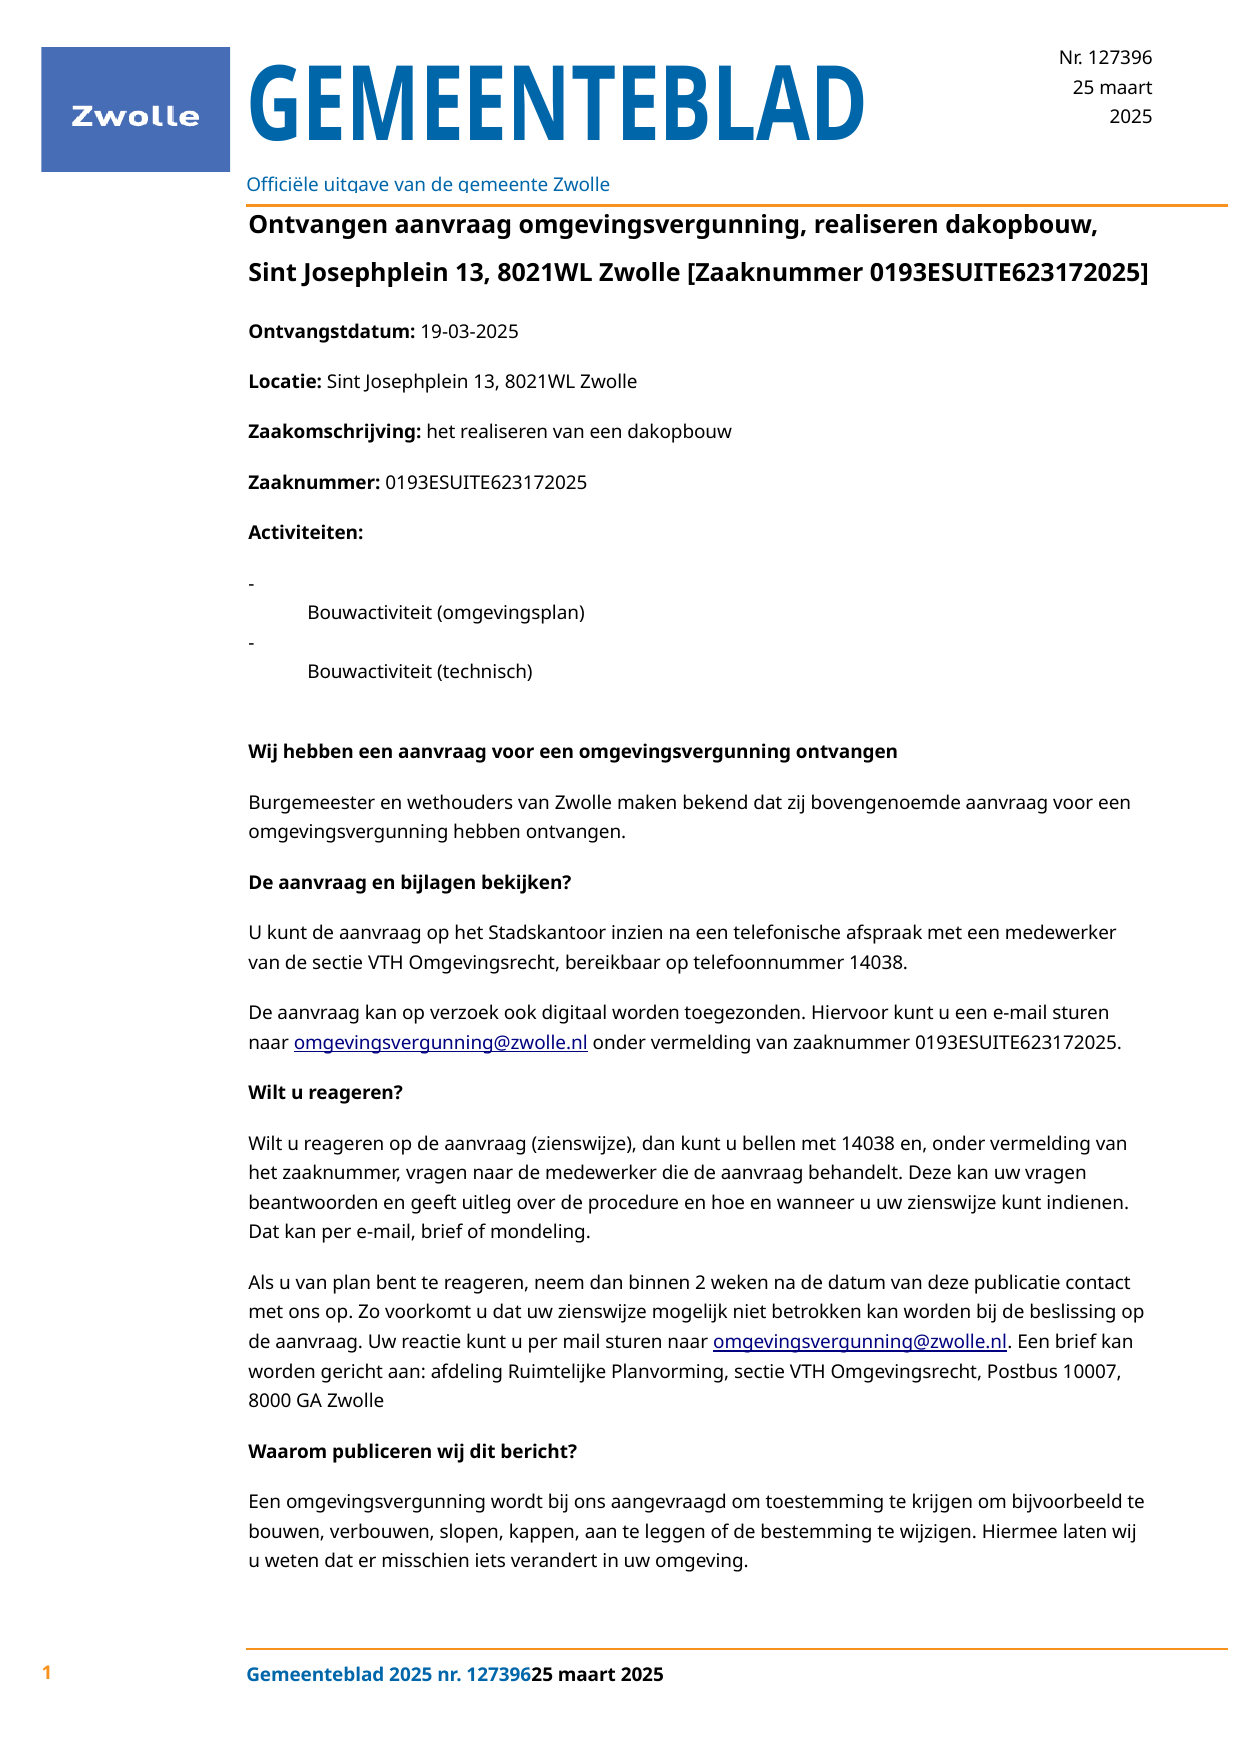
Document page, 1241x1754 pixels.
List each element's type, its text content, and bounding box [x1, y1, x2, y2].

text Zaaknummer: 0193ESUITE623172025 [248, 469, 1152, 495]
text Locatie: Sint Josephplein 13, 8021WL Zwolle [248, 368, 1152, 394]
text Activiteiten: [248, 519, 1152, 545]
list Bouwactiviteit (technisch) [248, 659, 1152, 684]
text Ontvangstdatum: 19-03-2025 [248, 318, 1152, 344]
text Wilt u reageren op de aanvraag (zienswijze), dan kunt u bellen met 14038 en, onder vermelding van het zaaknummer, vragen naar de medewerker die de aanvraag behandelt. Deze kan uw vragen beantwoorden en geeft uitleg over de procedure en hoe en wanneer u uw zienswijze kunt indienen. Dat kan per e-mail, brief of mondeling. [248, 1130, 1152, 1244]
text Een omgevingsvergunning wordt bij ons aangevraagd om toestemming te krijgen om bijvoorbeeld te bouwen, verbouwen, slopen, kappen, aan te leggen of de bestemming te wijzigen. Hiermee laten wij u weten dat er misschien iets verandert in uw omgeving. [248, 1488, 1152, 1573]
text Waarom publiceren wij dit bericht? [248, 1438, 1152, 1464]
text Wilt u reageren? [248, 1079, 1152, 1105]
picture [41, 47, 231, 172]
text Als u van plan bent te reageren, neem dan binnen 2 weken na de datum van deze publicatie contact met ons op. Zo voorkomt u dat uw zienswijze mogelijk niet betrokken kan worden bij de beslissing op de aanvraag. Uw reactie kunt u per mail sturen naar omgevingsvergunning@zwolle.nl. Een brief kan worden gericht aan: afdeling Ruimtelijke Planvorming, sectie VTH Omgevingsrecht, Postbus 10007, 8000 GA Zwolle [248, 1269, 1152, 1413]
text U kunt de aanvraag op het Stadskantoor inzien na een telefonische afspraak met een medewerker van de sectie VTH Omgevingsrecht, bereikbaar op telefoonnummer 14038. [248, 919, 1152, 975]
list Bouwactiviteit (omgevingsplan) [248, 599, 1152, 625]
text De aanvraag kan op verzoek ook digitaal worden toegezonden. Hiervoor kunt u een e-mail sturen naar omgevingsvergunning@zwolle.nl onder vermelding van zaaknummer 0193ESUITE623172025. [248, 999, 1152, 1055]
text Ontvangen aanvraag omgevingsvergunning, realiseren dakopbouw, Sint Josephplein 13, 8021WL Zwolle [Zaaknummer 0193ESUITE623172025] [248, 207, 1152, 288]
text Zaakomschrijving: het realiseren van een dakopbouw [248, 419, 1152, 444]
text Burgemeester en wethouders van Zwolle maken bekend dat zij bovengenoemde aanvraag voor een omgevingsvergunning hebben ontvangen. [248, 789, 1152, 844]
text Wij hebben een aanvraag voor een omgevingsvergunning ontvangen [248, 739, 1152, 764]
text De aanvraag en bijlagen bekijken? [248, 869, 1152, 895]
